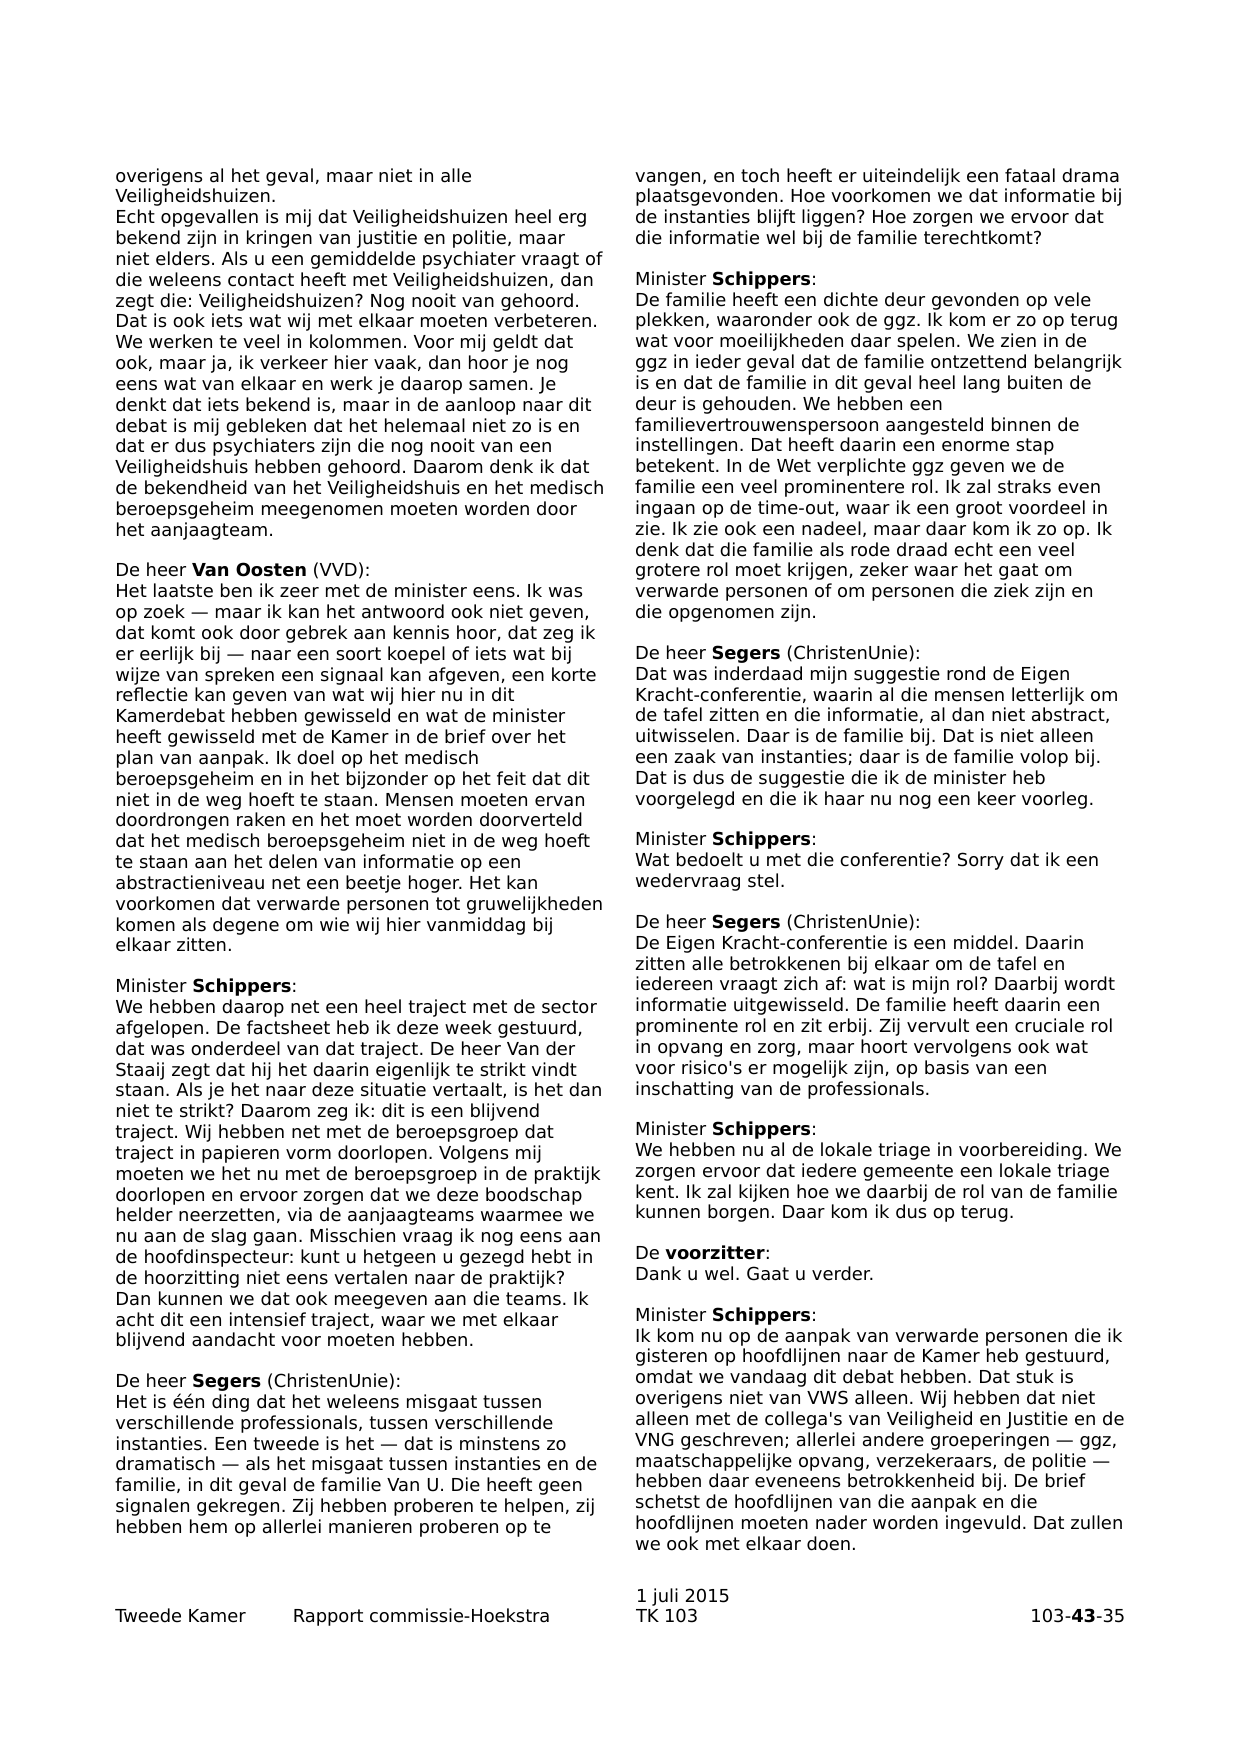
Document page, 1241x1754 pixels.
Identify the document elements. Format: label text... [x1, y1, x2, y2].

text overigens al het geval, maar niet in alle Veiligheidshuizen. [115, 165, 605, 207]
text We hebben nu al de lokale triage in voorbereiding. We zorgen ervoor dat iedere gemeente een lokale triage kent. Ik zal kijken hoe we daarbij de rol van de familie kunnen borgen. Daar kom ik dus op terug. [635, 1140, 1125, 1223]
text De heer Van Oosten (VVD): [115, 560, 605, 581]
text We hebben daarop net een heel traject met de sector afgelopen. De factsheet heb ik deze week gestuurd, dat was onderdeel van dat traject. De heer Van der Staaij zegt dat hij het daarin eigenlijk te strikt vindt staan. Als je het naar deze situatie vertaalt, is het dan niet te strikt? Daarom zeg ik: dit is een blijvend traject. Wij hebben net met de beroepsgroep dat traject in papieren vorm doorlopen. Volgens mij moeten we het nu met de beroepsgroep in de praktijk doorlopen en ervoor zorgen dat we deze boodschap helder neerzetten, via de aanjaagteams waarmee we nu aan de slag gaan. Misschien vraag ik nog eens aan de hoofdinspecteur: kunt u hetgeen u gezegd hebt in de hoorzitting niet eens vertalen naar de praktijk? Dan kunnen we dat ook meegeven aan die teams. Ik acht dit een intensief traject, waar we met elkaar blijvend aandacht voor moeten hebben. [115, 997, 605, 1351]
text De familie heeft een dichte deur gevonden op vele plekken, waaronder ook de ggz. Ik kom er zo op terug wat voor moeilijkheden daar spelen. We zien in de ggz in ieder geval dat de familie ontzettend belangrijk is en dat de familie in dit geval heel lang buiten de deur is gehouden. We hebben een familievertrouwenspersoon aangesteld binnen de instellingen. Dat heeft daarin een enorme stap betekent. In de Wet verplichte ggz geven we de familie een veel prominentere rol. Ik zal straks even ingaan op de time-out, waar ik een groot voordeel in zie. Ik zie ook een nadeel, maar daar kom ik zo op. Ik denk dat die familie als rode draad echt een veel grotere rol moet krijgen, zeker waar het gaat om verwarde personen of om personen die ziek zijn en die opgenomen zijn. [635, 289, 1125, 623]
text Minister Schippers: [635, 829, 1125, 850]
text Ik kom nu op de aanpak van verwarde personen die ik gisteren op hoofdlijnen naar de Kamer heb gestuurd, omdat we vandaag dit debat hebben. Dat stuk is overigens niet van VWS alleen. Wij hebben dat niet alleen met de collega's van Veiligheid en Justitie en de VNG geschreven; allerlei andere groeperingen — ggz, maatschappelijke opvang, verzekeraars, de politie — hebben daar eveneens betrokkenheid bij. De brief schetst de hoofdlijnen van die aanpak en die hoofdlijnen moeten nader worden ingevuld. Dat zullen we ook met elkaar doen. [635, 1325, 1125, 1554]
text Het laatste ben ik zeer met de minister eens. Ik was op zoek — maar ik kan het antwoord ook niet geven, dat komt ook door gebrek aan kennis hoor, dat zeg ik er eerlijk bij — naar een soort koepel of iets wat bij wijze van spreken een signaal kan afgeven, een korte reflectie kan geven van wat wij hier nu in dit Kamerdebat hebben gewisseld en wat de minister heeft gewisseld met de Kamer in de brief over het plan van aanpak. Ik doel op het medisch beroepsgeheim en in het bijzonder op het feit dat dit niet in de weg hoeft te staan. Mensen moeten ervan doordrongen raken en het moet worden doorverteld dat het medisch beroepsgeheim niet in de weg hoeft te staan aan het delen van informatie op een abstractieniveau net een beetje hoger. Het kan voorkomen dat verwarde personen tot gruwelijkheden komen als degene om wie wij hier vanmiddag bij elkaar zitten. [115, 581, 605, 956]
text Dank u wel. Gaat u verder. [635, 1264, 1125, 1285]
text De voorzitter: [635, 1243, 1125, 1264]
text Het is één ding dat het weleens misgaat tussen verschillende professionals, tussen verschillende instanties. Een tweede is het — dat is minstens zo dramatisch — als het misgaat tussen instanties en de familie, in dit geval de familie Van U. Die heeft geen signalen gekregen. Zij hebben proberen te helpen, zij hebben hem op allerlei manieren proberen op te [115, 1392, 605, 1537]
text Wat bedoelt u met die conferentie? Sorry dat ik een wedervraag stel. [635, 850, 1125, 892]
text Minister Schippers: [635, 1119, 1125, 1140]
text De heer Segers (ChristenUnie): [635, 912, 1125, 932]
text De heer Segers (ChristenUnie): [635, 643, 1125, 663]
text Minister Schippers: [635, 1305, 1125, 1325]
text Echt opgevallen is mij dat Veiligheidshuizen heel erg bekend zijn in kringen van justitie en politie, maar niet elders. Als u een gemiddelde psychiater vraagt of die weleens contact heeft met Veiligheidshuizen, dan zegt die: Veiligheidshuizen? Nog nooit van gehoord. Dat is ook iets wat wij met elkaar moeten verbeteren. We werken te veel in kolommen. Voor mij geldt dat ook, maar ja, ik verkeer hier vaak, dan hoor je nog eens wat van elkaar en werk je daarop samen. Je denkt dat iets bekend is, maar in de aanloop naar dit debat is mij gebleken dat het helemaal niet zo is en dat er dus psychiaters zijn die nog nooit van een Veiligheidshuis hebben gehoord. Daarom denk ik dat de bekendheid van het Veiligheidshuis en het medisch beroepsgeheim meegenomen moeten worden door het aanjaagteam. [115, 207, 605, 540]
text Dat was inderdaad mijn suggestie rond de Eigen Kracht-conferentie, waarin al die mensen letterlijk om de tafel zitten en die informatie, al dan niet abstract, uitwisselen. Daar is de familie bij. Dat is niet alleen een zaak van instanties; daar is de familie volop bij. Dat is dus de suggestie die ik de minister heb voorgelegd en die ik haar nu nog een keer voorleg. [635, 663, 1125, 809]
text De heer Segers (ChristenUnie): [115, 1371, 605, 1392]
text Minister Schippers: [635, 269, 1125, 289]
text vangen, en toch heeft er uiteindelijk een fataal drama plaatsgevonden. Hoe voorkomen we dat informatie bij de instanties blijft liggen? Hoe zorgen we ervoor dat die informatie wel bij de familie terechtkomt? [635, 165, 1125, 249]
text De Eigen Kracht-conferentie is een middel. Daarin zitten alle betrokkenen bij elkaar om de tafel en iedereen vraagt zich af: wat is mijn rol? Daarbij wordt informatie uitgewisseld. De familie heeft daarin een prominente rol en zit erbij. Zij vervult een cruciale rol in opvang en zorg, maar hoort vervolgens ook wat voor risico's er mogelijk zijn, op basis van een inschatting van de professionals. [635, 932, 1125, 1099]
text Minister Schippers: [115, 976, 605, 997]
